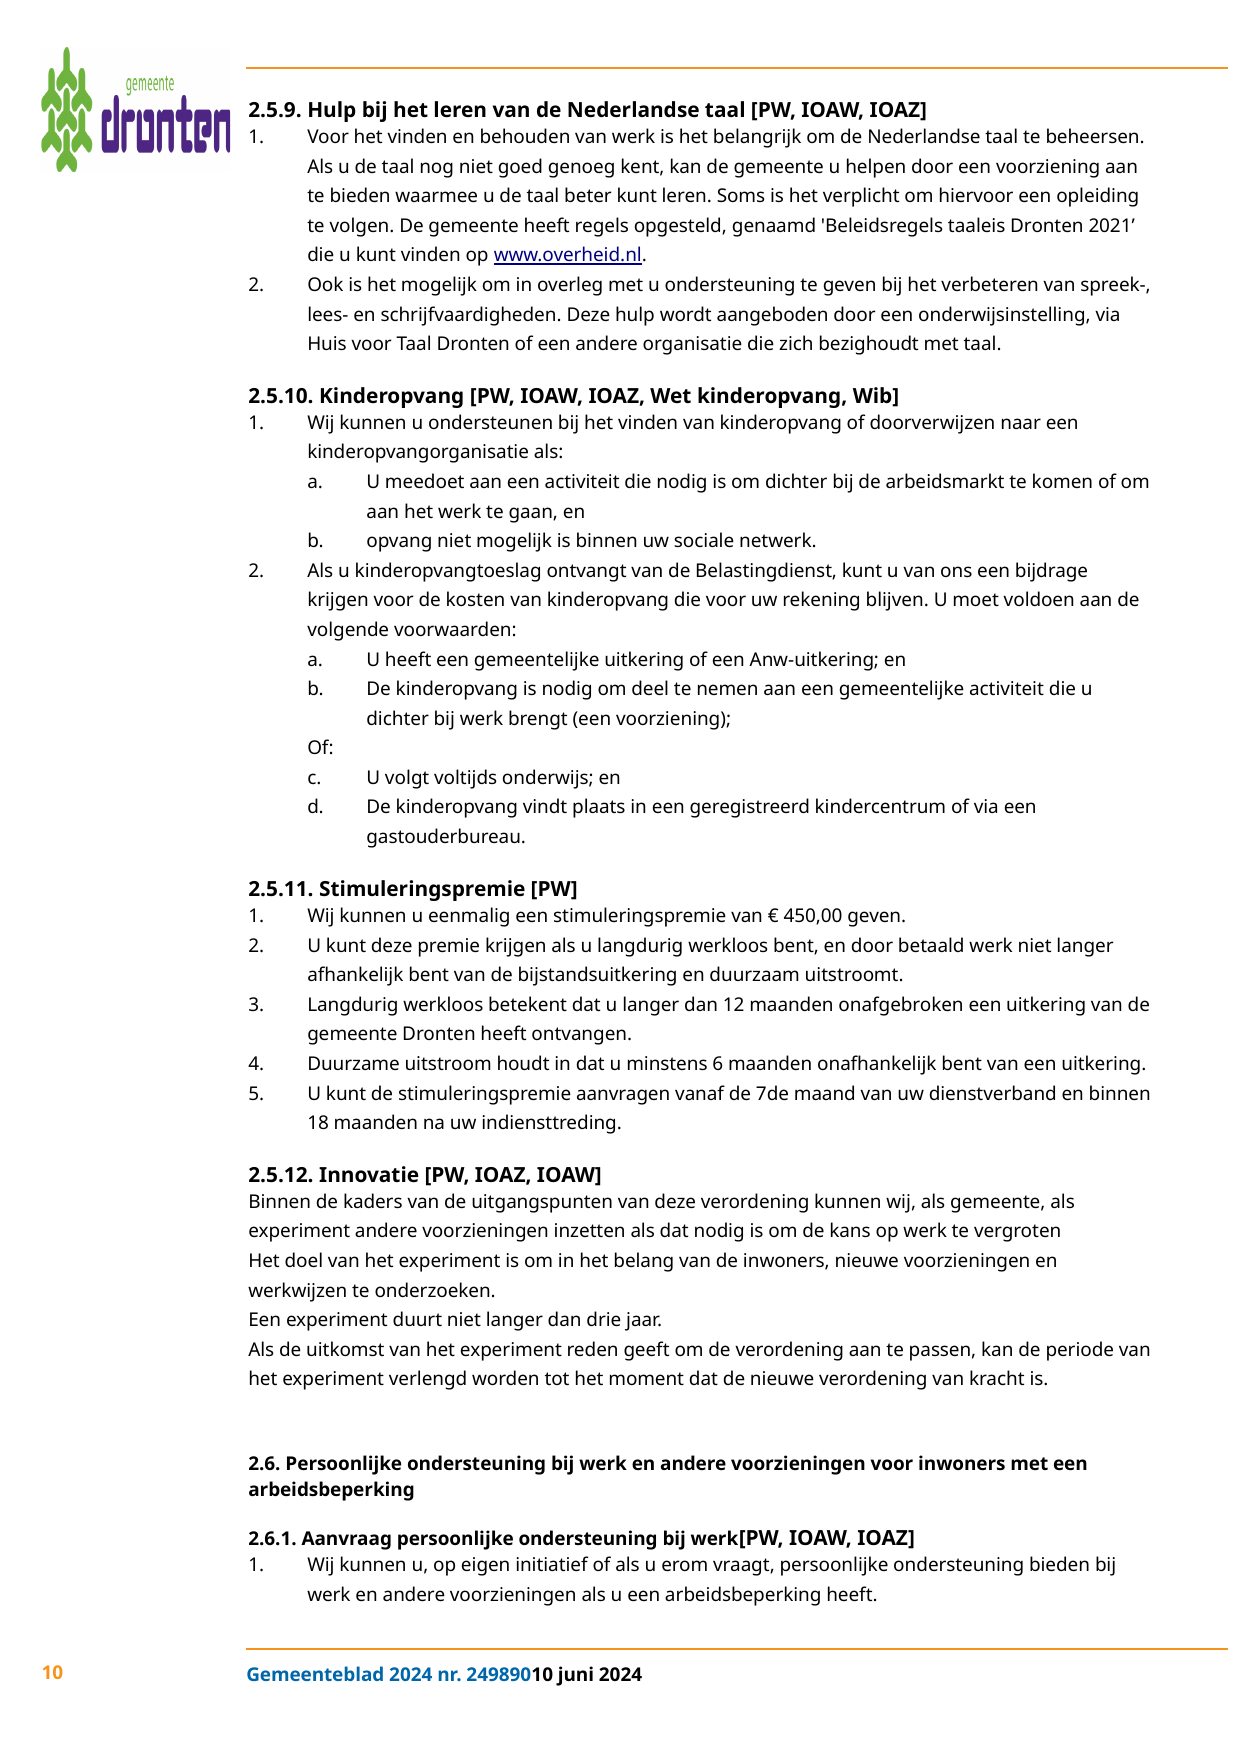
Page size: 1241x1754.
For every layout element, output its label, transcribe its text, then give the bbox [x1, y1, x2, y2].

list De kinderopvang is nodig om deel te nemen aan een gemeentelijke activiteit die u dichter bij werk brengt (een voorziening); [307, 675, 1152, 731]
text 2.5.9. Hulp bij het leren van de Nederlandse taal [PW, IOAW, IOAZ] [248, 95, 1152, 123]
text 2.6. Persoonlijke ondersteuning bij werk en andere voorzieningen voor inwoners met een arbeidsbeperking [248, 1451, 1152, 1502]
list Wij kunnen u, op eigen initiatief of als u erom vraagt, persoonlijke ondersteuning bieden bij werk en andere voorzieningen als u een arbeidsbeperking heeft. [248, 1551, 1152, 1607]
list Langdurig werkloos betekent dat u langer dan 12 maanden onafgebroken een uitkering van de gemeente Dronten heeft ontvangen. [248, 991, 1152, 1046]
text 2.5.11. Stimuleringspremie [PW] [248, 874, 1152, 902]
text 2.5.10. Kinderopvang [PW, IOAW, IOAZ, Wet kinderopvang, Wib] [248, 381, 1152, 409]
text Een experiment duurt niet langer dan drie jaar. [248, 1306, 1152, 1332]
list Wij kunnen u eenmalig een stimuleringspremie van € 450,00 geven. [248, 902, 1152, 928]
list U meedoet aan een activiteit die nodig is om dichter bij de arbeidsmarkt te komen of om aan het werk te gaan, en [307, 468, 1152, 524]
list De kinderopvang vindt plaats in een geregistreerd kindercentrum of via een gastouderbureau. [307, 794, 1152, 849]
text 2.5.12. Innovatie [PW, IOAZ, IOAW] [248, 1160, 1152, 1188]
list Als u kinderopvangtoeslag ontvangt van de Belastingdienst, kunt u van ons een bijdrage krijgen voor de kosten van kinderopvang die voor uw rekening blijven. U moet voldoen aan de volgende voorwaarden: [248, 557, 1152, 642]
picture [41, 47, 231, 172]
text 2.6.1. Aanvraag persoonlijke ondersteuning bij werk[PW, IOAW, IOAZ] [248, 1523, 1152, 1551]
list Ook is het mogelijk om in overleg met u ondersteuning te geven bij het verbeteren van spreek-, lees- en schrijfvaardigheden. Deze hulp wordt aangeboden door een onderwijsinstelling, via Huis voor Taal Dronten of een andere organisatie die zich bezighoudt met taal. [248, 271, 1152, 356]
text Het doel van het experiment is om in het belang van de inwoners, nieuwe voorzieningen en werkwijzen te onderzoeken. [248, 1247, 1152, 1303]
list Wij kunnen u ondersteunen bij het vinden van kinderopvang of doorverwijzen naar een kinderopvangorganisatie als: [248, 409, 1152, 464]
list U kunt deze premie krijgen als u langdurig werkloos bent, en door betaald werk niet langer afhankelijk bent van de bijstandsuitkering en duurzaam uitstroomt. [248, 932, 1152, 987]
text Binnen de kaders van de uitgangspunten van deze verordening kunnen wij, als gemeente, als experiment andere voorzieningen inzetten als dat nodig is om de kans op werk te vergroten [248, 1188, 1152, 1243]
list opvang niet mogelijk is binnen uw sociale netwerk. [307, 527, 1152, 553]
text Als de uitkomst van het experiment reden geeft om de verordening aan te passen, kan de periode van het experiment verlengd worden tot het moment dat de nieuwe verordening van kracht is. [248, 1336, 1152, 1391]
list Of: [248, 734, 1152, 760]
list Voor het vinden en behouden van werk is het belangrijk om de Nederlandse taal te beheersen. Als u de taal nog niet goed genoeg kent, kan de gemeente u helpen door een voorziening aan te bieden waarmee u de taal beter kunt leren. Soms is het verplicht om hiervoor een opleiding te volgen. De gemeente heeft regels opgesteld, genaamd 'Beleidsregels taaleis Dronten 2021’ die u kunt vinden op www.overheid.nl. [248, 123, 1152, 267]
list U heeft een gemeentelijke uitkering of een Anw-uitkering; en [307, 646, 1152, 672]
list Duurzame uitstroom houdt in dat u minstens 6 maanden onafhankelijk bent van een uitkering. [248, 1050, 1152, 1076]
list U volgt voltijds onderwijs; en [307, 764, 1152, 790]
list U kunt de stimuleringspremie aanvragen vanaf de 7de maand van uw dienstverband en binnen 18 maanden na uw indiensttreding. [248, 1080, 1152, 1135]
